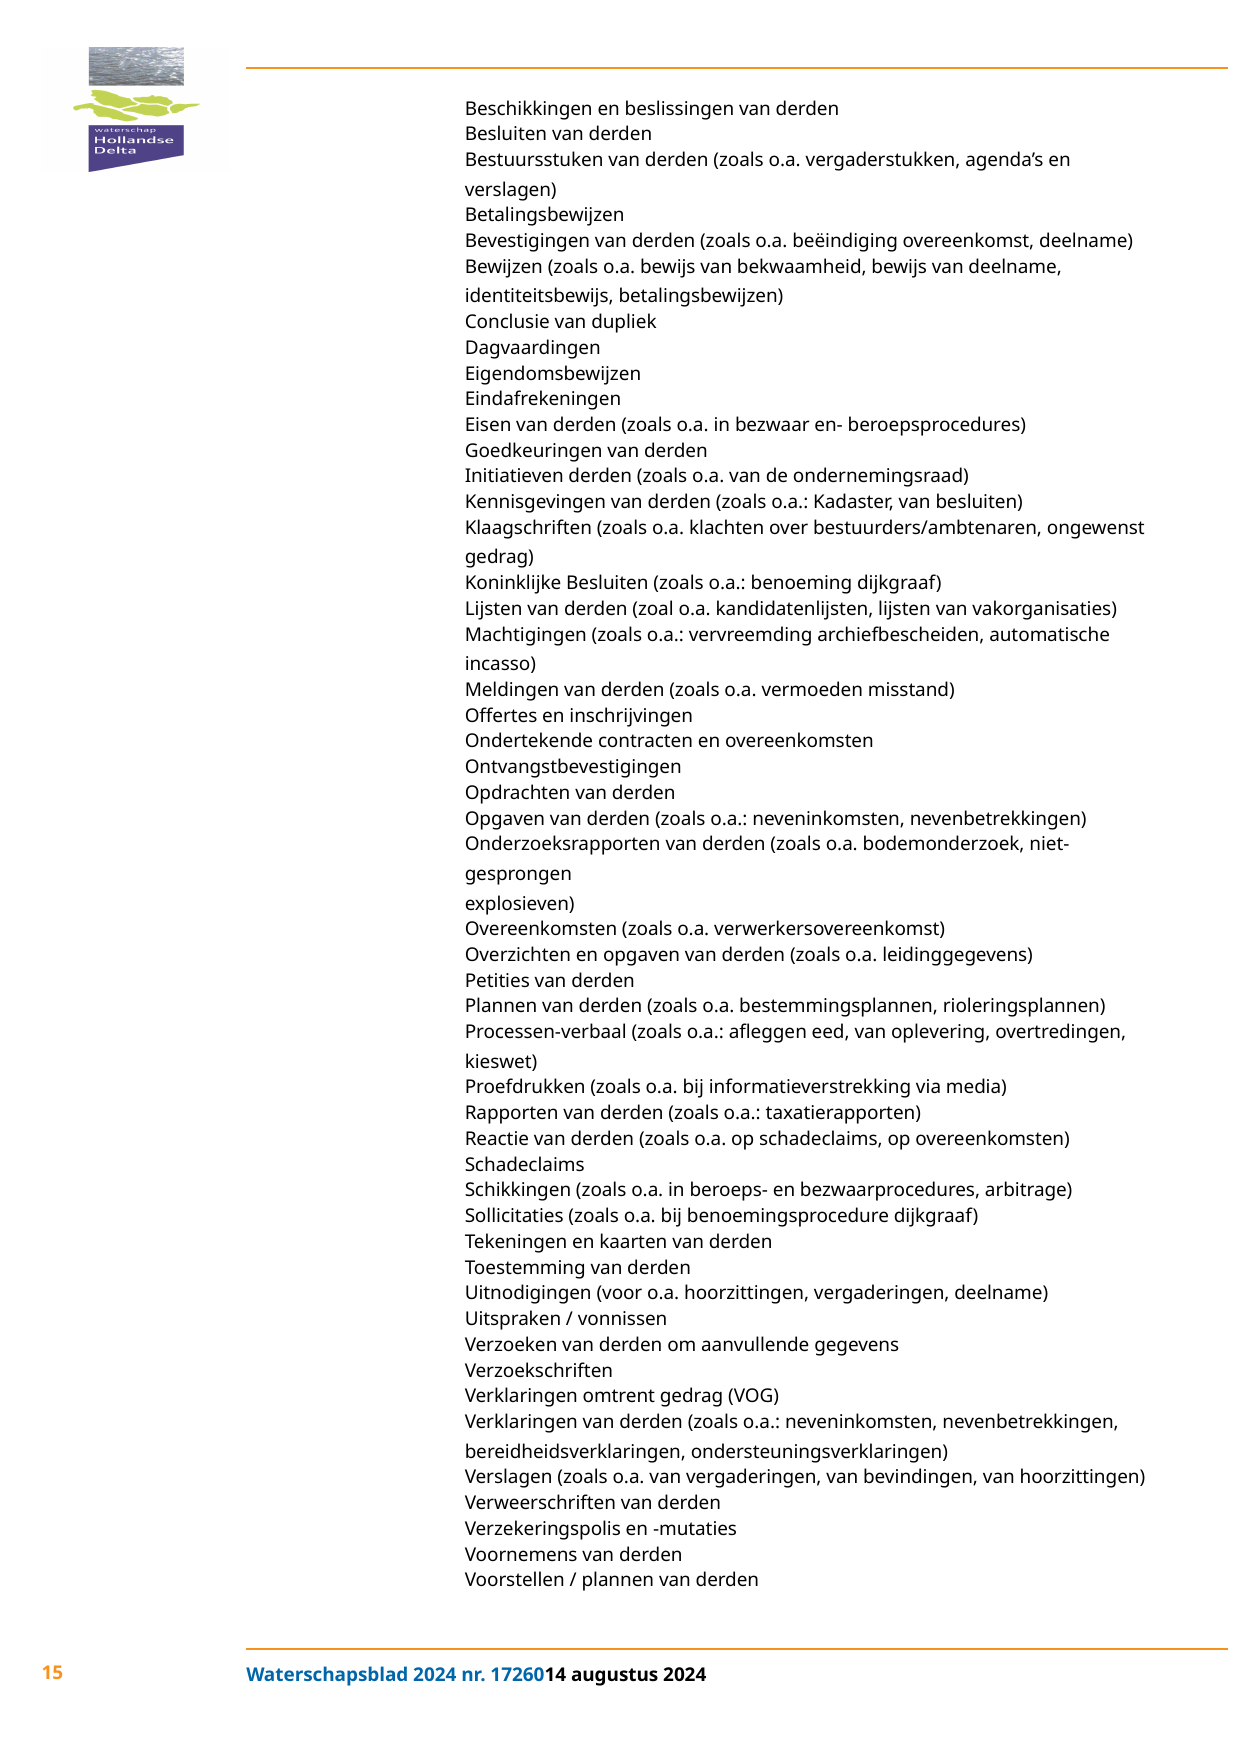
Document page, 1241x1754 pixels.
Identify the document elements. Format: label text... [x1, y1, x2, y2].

table_cell Overzichten en opgaven van derden (zoals o.a. leidinggegevens) [465, 941, 1152, 967]
picture [41, 47, 231, 172]
table_cell Verweerschriften van derden [465, 1489, 1152, 1515]
table_cell Verzoeken van derden om aanvullende gegevens [465, 1331, 1152, 1357]
table_cell Ontvangstbevestigingen [465, 754, 1152, 779]
table_cell Machtigingen (zoals o.a.: vervreemding archiefbescheiden, automatische incasso) [465, 621, 1152, 676]
table_cell Conclusie van dupliek [465, 308, 1152, 334]
table_cell Initiatieven derden (zoals o.a. van de ondernemingsraad) [465, 463, 1152, 488]
table_cell Opdrachten van derden [465, 779, 1152, 805]
table_cell Uitspraken / vonnissen [465, 1305, 1152, 1331]
table_cell Overeenkomsten (zoals o.a. verwerkersovereenkomst) [465, 916, 1152, 941]
table_cell Rapporten van derden (zoals o.a.: taxatierapporten) [465, 1100, 1152, 1125]
table_cell Klaagschriften (zoals o.a. klachten over bestuurders/ambtenaren, ongewenst gedrag) [465, 514, 1152, 569]
table_cell Schadeclaims [465, 1151, 1152, 1177]
table_cell Sollicitaties (zoals o.a. bij benoemingsprocedure dijkgraaf) [465, 1203, 1152, 1228]
table_cell Uitnodigingen (voor o.a. hoorzittingen, vergaderingen, deelname) [465, 1280, 1152, 1305]
table_cell Voorstellen / plannen van derden [465, 1566, 1152, 1592]
table_cell Besluiten van derden [465, 121, 1152, 146]
table_cell Betalingsbewijzen [465, 202, 1152, 227]
table_cell Ondertekende contracten en overeenkomsten [465, 728, 1152, 753]
table_cell Verklaringen omtrent gedrag (VOG) [465, 1383, 1152, 1408]
table_cell Verzoekschriften [465, 1357, 1152, 1382]
table_cell Goedkeuringen van derden [465, 437, 1152, 463]
table_cell Verklaringen van derden (zoals o.a.: neveninkomsten, nevenbetrekkingen, bereidheidsverklaringen, ondersteuningsverklaringen) [465, 1408, 1152, 1463]
table_cell Toestemming van derden [465, 1254, 1152, 1279]
table_cell Reactie van derden (zoals o.a. op schadeclaims, op overeenkomsten) [465, 1125, 1152, 1151]
table_cell Verslagen (zoals o.a. van vergaderingen, van bevindingen, van hoorzittingen) [465, 1464, 1152, 1489]
table_cell Verzekeringspolis en -mutaties [465, 1515, 1152, 1541]
table_cell Bestuursstuken van derden (zoals o.a. vergaderstukken, agenda’s en verslagen) [465, 146, 1152, 202]
table_cell Beschikkingen en beslissingen van derden [465, 95, 1152, 121]
table_cell Tekeningen en kaarten van derden [465, 1228, 1152, 1254]
table_cell Eindafrekeningen [465, 386, 1152, 411]
table_cell Kennisgevingen van derden (zoals o.a.: Kadaster, van besluiten) [465, 489, 1152, 514]
table_cell Eisen van derden (zoals o.a. in bezwaar en- beroepsprocedures) [465, 411, 1152, 437]
table_cell Petities van derden [465, 967, 1152, 993]
table_cell Meldingen van derden (zoals o.a. vermoeden misstand) [465, 676, 1152, 702]
table_cell Opgaven van derden (zoals o.a.: neveninkomsten, nevenbetrekkingen) [465, 805, 1152, 831]
table_cell Plannen van derden (zoals o.a. bestemmingsplannen, rioleringsplannen) [465, 993, 1152, 1018]
table_cell Koninklijke Besluiten (zoals o.a.: benoeming dijkgraaf) [465, 570, 1152, 595]
table_cell Voornemens van derden [465, 1541, 1152, 1566]
table_cell Offertes en inschrijvingen [465, 702, 1152, 728]
table_cell Onderzoeksrapporten van derden (zoals o.a. bodemonderzoek, niet-gesprongen explosieven) [465, 831, 1152, 916]
table_cell Proefdrukken (zoals o.a. bij informatieverstrekking via media) [465, 1074, 1152, 1099]
table_cell Bevestigingen van derden (zoals o.a. beëindiging overeenkomst, deelname) [465, 227, 1152, 253]
table_cell Schikkingen (zoals o.a. in beroeps- en bezwaarprocedures, arbitrage) [465, 1177, 1152, 1202]
table_cell Lijsten van derden (zoal o.a. kandidatenlijsten, lijsten van vakorganisaties) [465, 595, 1152, 621]
table_cell Bewijzen (zoals o.a. bewijs van bekwaamheid, bewijs van deelname, identiteitsbewijs, betalingsbewijzen) [465, 253, 1152, 308]
table_cell [248, 95, 464, 1592]
table_cell Dagvaardingen [465, 334, 1152, 360]
table_cell Processen-verbaal (zoals o.a.: afleggen eed, van oplevering, overtredingen, kieswet) [465, 1019, 1152, 1074]
table_cell Eigendomsbewijzen [465, 360, 1152, 386]
